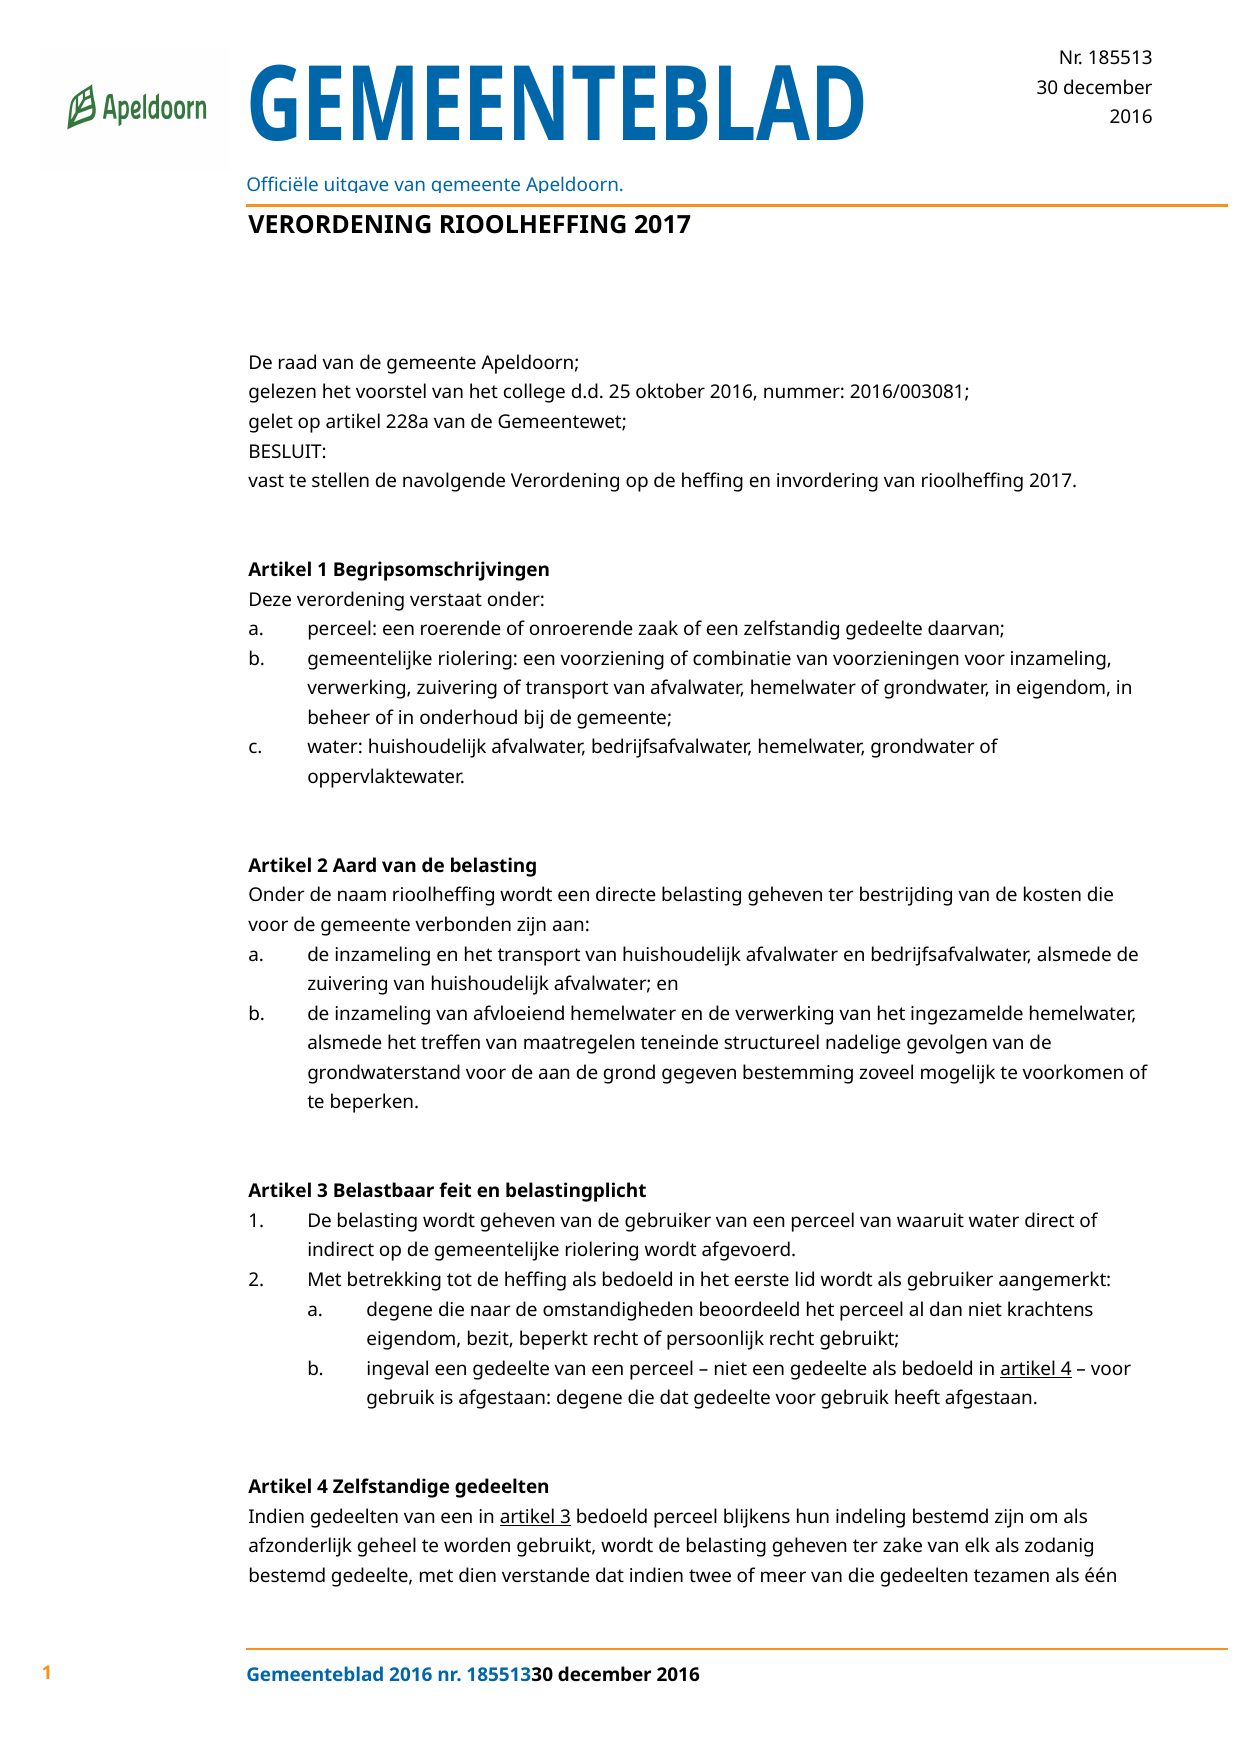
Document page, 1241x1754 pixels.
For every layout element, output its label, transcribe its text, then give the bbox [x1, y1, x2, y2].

text VERORDENING RIOOLHEFFING 2017 [248, 207, 1152, 241]
list gemeentelijke riolering: een voorziening of combinatie van voorzieningen voor inzameling, verwerking, zuivering of transport van afvalwater, hemelwater of grondwater, in eigendom, in beheer of in onderhoud bij de gemeente; [248, 645, 1152, 730]
picture [41, 47, 231, 172]
list Met betrekking tot de heffing als bedoeld in het eerste lid wordt als gebruiker aangemerkt: [248, 1266, 1152, 1292]
list perceel: een roerende of onroerende zaak of een zelfstandig gedeelte daarvan; [248, 615, 1152, 641]
list degene die naar de omstandigheden beoordeeld het perceel al dan niet krachtens eigendom, bezit, beperkt recht of persoonlijk recht gebruikt; [307, 1296, 1152, 1351]
list ingeval een gedeelte van een perceel – niet een gedeelte als bedoeld in artikel 4 – voor gebruik is afgestaan: degene die dat gedeelte voor gebruik heeft afgestaan. [307, 1355, 1152, 1410]
list De belasting wordt geheven van de gebruiker van een perceel van waaruit water direct of indirect op de gemeentelijke riolering wordt afgevoerd. [248, 1207, 1152, 1262]
text Onder de naam rioolheffing wordt een directe belasting geheven ter bestrijding van de kosten die voor de gemeente verbonden zijn aan: [248, 882, 1152, 937]
text gelezen het voorstel van het college d.d. 25 oktober 2016, nummer: 2016/003081; [248, 379, 1152, 404]
text De raad van de gemeente Apeldoorn; [248, 349, 1152, 375]
text vast te stellen de navolgende Verordening op de heffing en invordering van rioolheffing 2017. [248, 467, 1152, 493]
text Artikel 1 Begripsomschrijvingen [248, 556, 1152, 582]
list de inzameling van afvloeiend hemelwater en de verwerking van het ingezamelde hemelwater, alsmede het treffen van maatregelen teneinde structureel nadelige gevolgen van de grondwaterstand voor de aan de grond gegeven bestemming zoveel mogelijk te voorkomen of te beperken. [248, 1000, 1152, 1114]
text Indien gedeelten van een in artikel 3 bedoeld perceel blijkens hun indeling bestemd zijn om als afzonderlijk geheel te worden gebruikt, wordt de belasting geheven ter zake van elk als zodanig bestemd gedeelte, met dien verstande dat indien twee of meer van die gedeelten tezamen als één [248, 1503, 1152, 1588]
text BESLUIT: [248, 438, 1152, 464]
text Deze verordening verstaat onder: [248, 586, 1152, 612]
text Artikel 3 Belastbaar feit en belastingplicht [248, 1177, 1152, 1203]
text Artikel 2 Aard van de belasting [248, 852, 1152, 878]
list water: huishoudelijk afvalwater, bedrijfsafvalwater, hemelwater, grondwater of oppervlaktewater. [248, 734, 1152, 789]
text Artikel 4 Zelfstandige gedeelten [248, 1473, 1152, 1499]
text gelet op artikel 228a van de Gemeentewet; [248, 408, 1152, 434]
list de inzameling en het transport van huishoudelijk afvalwater en bedrijfsafvalwater, alsmede de zuivering van huishoudelijk afvalwater; en [248, 941, 1152, 996]
